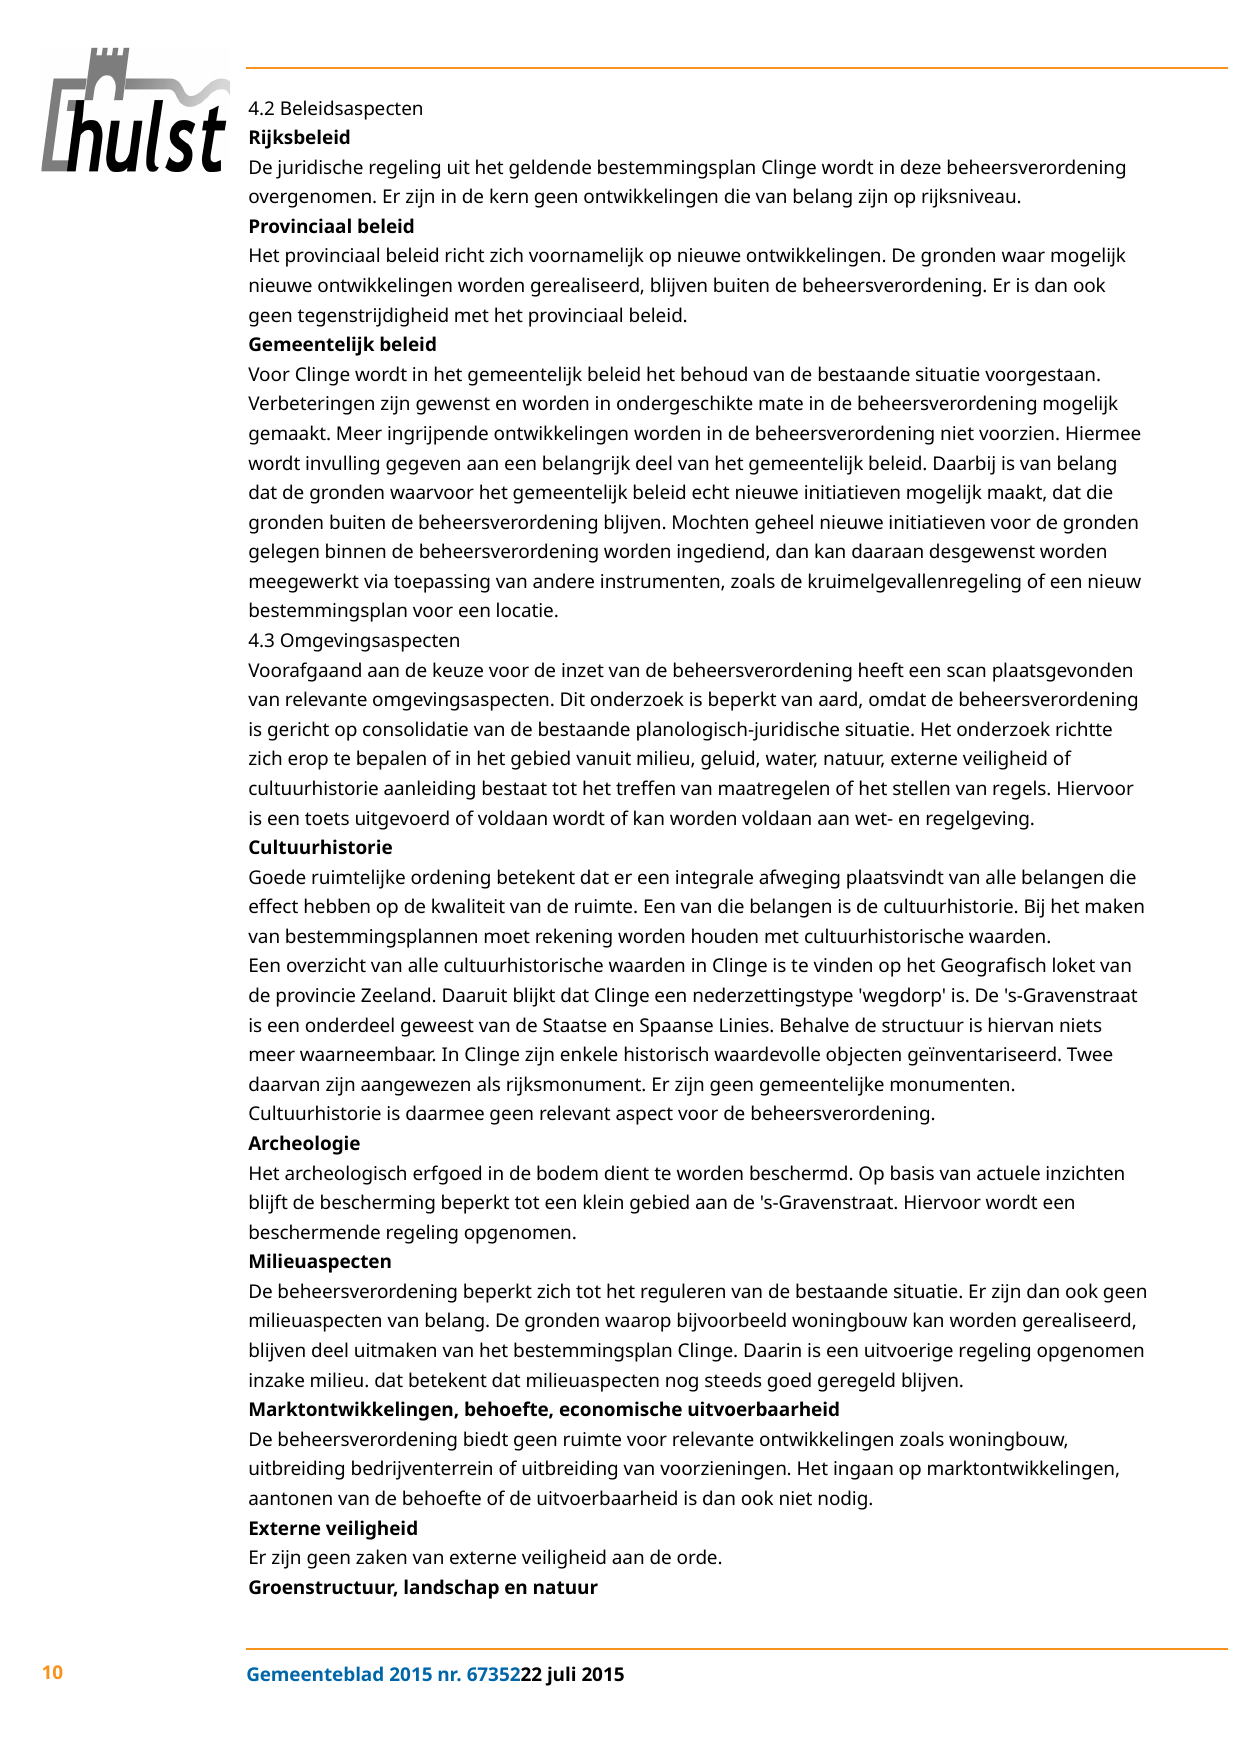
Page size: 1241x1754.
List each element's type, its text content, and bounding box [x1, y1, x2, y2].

text Goede ruimtelijke ordening betekent dat er een integrale afweging plaatsvindt van alle belangen die effect hebben op de kwaliteit van de ruimte. Een van die belangen is de cultuurhistorie. Bij het maken van bestemmingsplannen moet rekening worden houden met cultuurhistorische waarden. [248, 864, 1152, 949]
text Rijksbeleid [248, 124, 1152, 150]
text De beheersverordening beperkt zich tot het reguleren van de bestaande situatie. Er zijn dan ook geen milieuaspecten van belang. De gronden waarop bijvoorbeeld woningbouw kan worden gerealiseerd, blijven deel uitmaken van het bestemmingsplan Clinge. Daarin is een uitvoerige regeling opgenomen inzake milieu. dat betekent dat milieuaspecten nog steeds goed geregeld blijven. [248, 1278, 1152, 1393]
text Het archeologisch erfgoed in de bodem dient te worden beschermd. Op basis van actuele inzichten blijft de bescherming beperkt tot een klein gebied aan de 's-Gravenstraat. Hiervoor wordt een beschermende regeling opgenomen. [248, 1160, 1152, 1245]
text De juridische regeling uit het geldende bestemmingsplan Clinge wordt in deze beheersverordening overgenomen. Er zijn in de kern geen ontwikkelingen die van belang zijn op rijksniveau. [248, 154, 1152, 209]
text Voorafgaand aan de keuze voor de inzet van de beheersverordening heeft een scan plaatsgevonden van relevante omgevingsaspecten. Dit onderzoek is beperkt van aard, omdat de beheersverordening is gericht op consolidatie van de bestaande planologisch-juridische situatie. Het onderzoek richtte zich erop te bepalen of in het gebied vanuit milieu, geluid, water, natuur, externe veiligheid of cultuurhistorie aanleiding bestaat tot het treffen van maatregelen of het stellen van regels. Hiervoor is een toets uitgevoerd of voldaan wordt of kan worden voldaan aan wet- en regelgeving. [248, 657, 1152, 831]
text Provinciaal beleid [248, 213, 1152, 239]
text 4.2 Beleidsaspecten [248, 95, 1152, 121]
text Marktontwikkelingen, behoefte, economische uitvoerbaarheid [248, 1396, 1152, 1422]
text Voor Clinge wordt in het gemeentelijk beleid het behoud van de bestaande situatie voorgestaan. Verbeteringen zijn gewenst en worden in ondergeschikte mate in de beheersverordening mogelijk gemaakt. Meer ingrijpende ontwikkelingen worden in de beheersverordening niet voorzien. Hiermee wordt invulling gegeven aan een belangrijk deel van het gemeentelijk beleid. Daarbij is van belang dat de gronden waarvoor het gemeentelijk beleid echt nieuwe initiatieven mogelijk maakt, dat die gronden buiten de beheersverordening blijven. Mochten geheel nieuwe initiatieven voor de gronden gelegen binnen de beheersverordening worden ingediend, dan kan daaraan desgewenst worden meegewerkt via toepassing van andere instrumenten, zoals de kruimelgevallenregeling of een nieuw bestemmingsplan voor een locatie. [248, 361, 1152, 623]
text Cultuurhistorie [248, 834, 1152, 860]
text Externe veiligheid [248, 1515, 1152, 1541]
text Het provinciaal beleid richt zich voornamelijk op nieuwe ontwikkelingen. De gronden waar mogelijk nieuwe ontwikkelingen worden gerealiseerd, blijven buiten de beheersverordening. Er is dan ook geen tegenstrijdigheid met het provinciaal beleid. [248, 243, 1152, 328]
text Archeologie [248, 1130, 1152, 1156]
text 4.3 Omgevingsaspecten [248, 627, 1152, 653]
text Er zijn geen zaken van externe veiligheid aan de orde. [248, 1544, 1152, 1570]
text Groenstructuur, landschap en natuur [248, 1574, 1152, 1600]
text Gemeentelijk beleid [248, 331, 1152, 357]
picture [41, 47, 231, 172]
text Een overzicht van alle cultuurhistorische waarden in Clinge is te vinden op het Geografisch loket van de provincie Zeeland. Daaruit blijkt dat Clinge een nederzettingstype 'wegdorp' is. De 's-Gravenstraat is een onderdeel geweest van de Staatse en Spaanse Linies. Behalve de structuur is hiervan niets meer waarneembaar. In Clinge zijn enkele historisch waardevolle objecten geïnventariseerd. Twee daarvan zijn aangewezen als rijksmonument. Er zijn geen gemeentelijke monumenten. Cultuurhistorie is daarmee geen relevant aspect voor de beheersverordening. [248, 953, 1152, 1126]
text Milieuaspecten [248, 1248, 1152, 1274]
text De beheersverordening biedt geen ruimte voor relevante ontwikkelingen zoals woningbouw, uitbreiding bedrijventerrein of uitbreiding van voorzieningen. Het ingaan op marktontwikkelingen, aantonen van de behoefte of de uitvoerbaarheid is dan ook niet nodig. [248, 1426, 1152, 1511]
